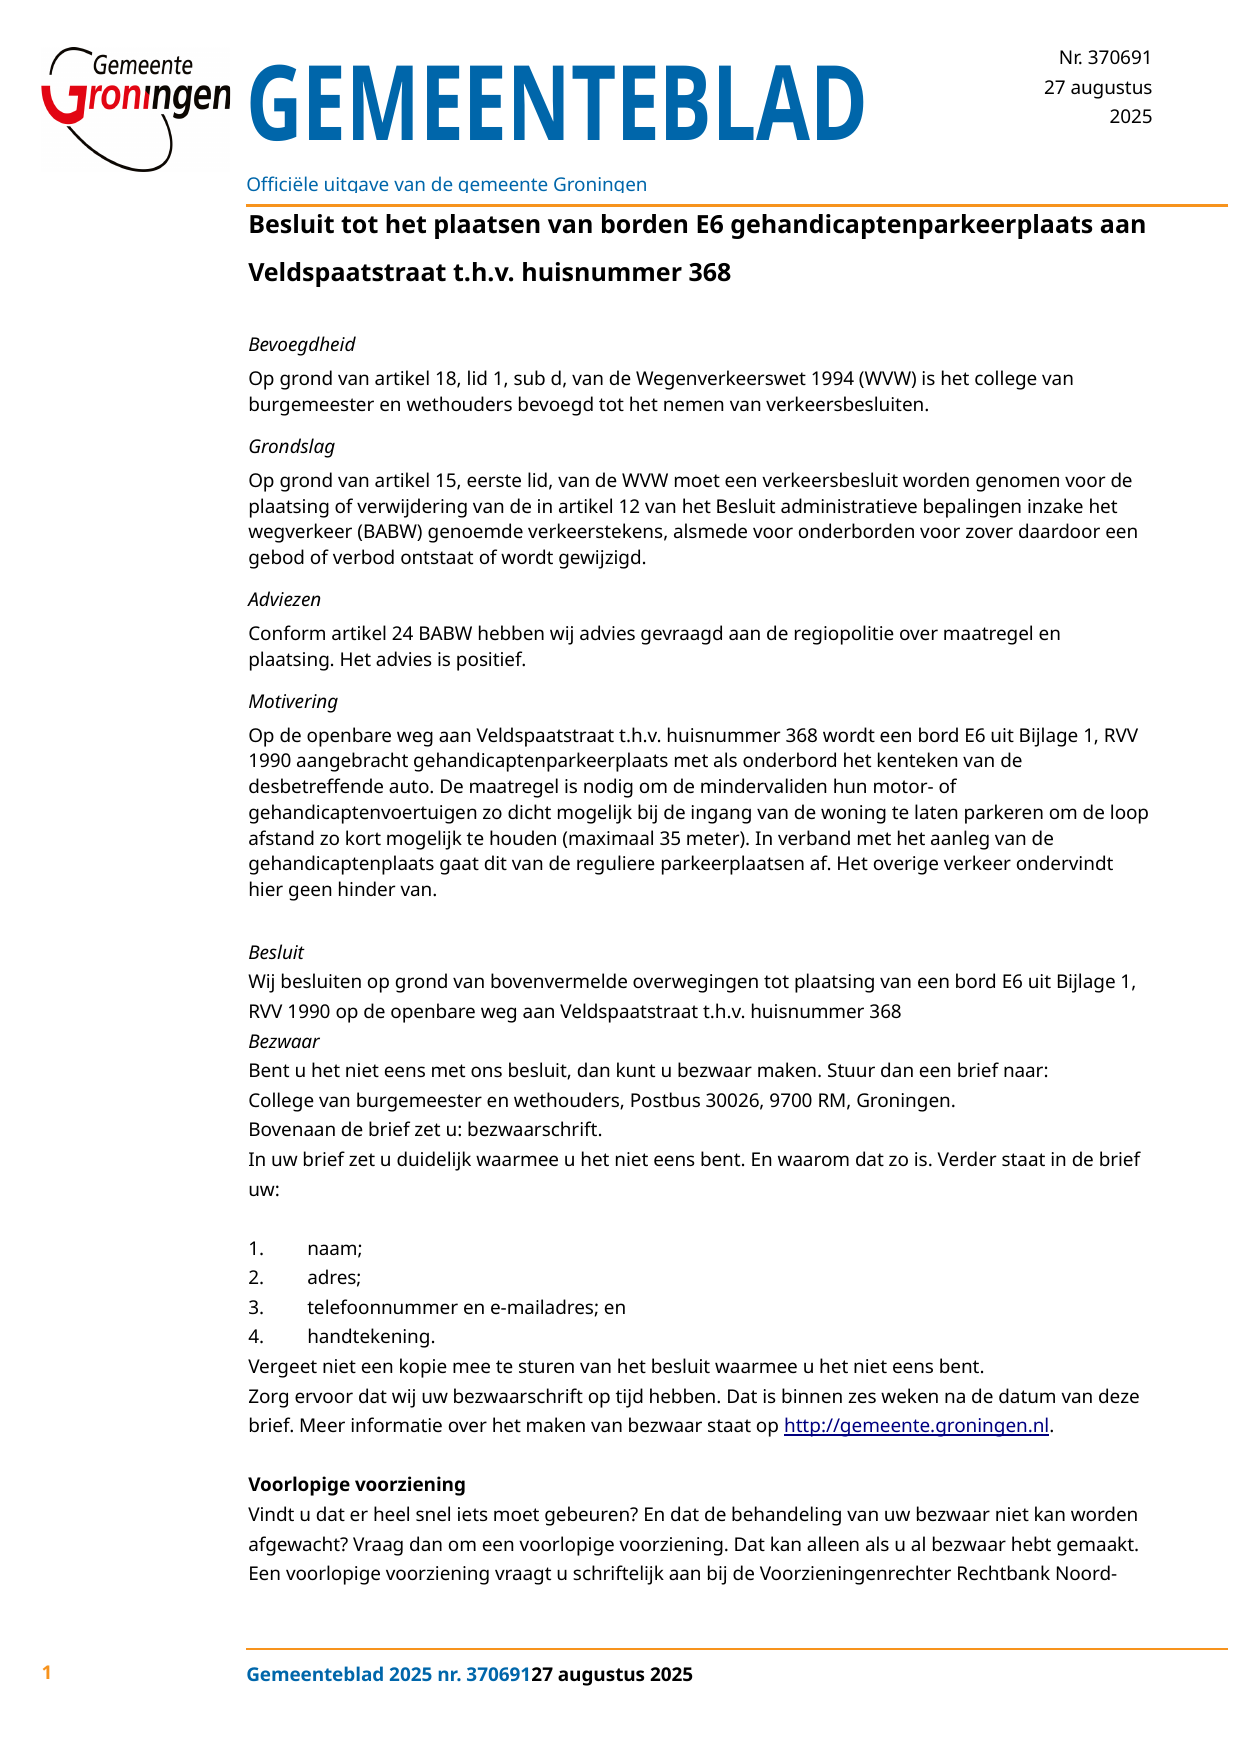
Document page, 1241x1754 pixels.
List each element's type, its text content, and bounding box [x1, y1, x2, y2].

text Bezwaar [248, 1028, 1152, 1053]
list handtekening. [248, 1324, 1152, 1349]
list adres; [248, 1264, 1152, 1290]
text Bovenaan de brief zet u: bezwaarschrift. [248, 1117, 1152, 1142]
text College van burgemeester en wethouders, Postbus 30026, 9700 RM, Groningen. [248, 1087, 1152, 1113]
text Adviezen [248, 586, 1152, 612]
text Vindt u dat er heel snel iets moet gebeuren? En dat de behandeling van uw bezwaar niet kan worden afgewacht? Vraag dan om een voorlopige voorziening. Dat kan alleen als u al bezwaar hebt gemaakt. Een voorlopige voorziening vraagt u schriftelijk aan bij de Voorzieningenrechter Rechtbank Noord- [248, 1501, 1152, 1586]
text Besluit [248, 939, 1152, 965]
text Vergeet niet een kopie mee te sturen van het besluit waarmee u het niet eens bent. [248, 1353, 1152, 1379]
text Besluit tot het plaatsen van borden E6 gehandicaptenparkeerplaats aan Veldspaatstraat t.h.v. huisnummer 368 [248, 207, 1152, 288]
text In uw brief zet u duidelijk waarmee u het niet eens bent. En waarom dat zo is. Verder staat in de brief uw: [248, 1146, 1152, 1201]
text Motivering [248, 688, 1152, 714]
text Zorg ervoor dat wij uw bezwaarschrift op tijd hebben. Dat is binnen zes weken na de datum van deze brief. Meer informatie over het maken van bezwaar staat op http://gemeente.groningen.nl. [248, 1383, 1152, 1438]
text Voorlopige voorziening [248, 1472, 1152, 1497]
text Op grond van artikel 18, lid 1, sub d, van de Wegenverkeerswet 1994 (WVW) is het college van burgemeester en wethouders bevoegd tot het nemen van verkeersbesluiten. [248, 366, 1152, 417]
text Grondslag [248, 433, 1152, 459]
list telefoonnummer en e-mailadres; en [248, 1294, 1152, 1320]
picture [41, 47, 231, 172]
text Op grond van artikel 15, eerste lid, van de WVW moet een verkeersbesluit worden genomen voor de plaatsing of verwijdering van de in artikel 12 van het Besluit administratieve bepalingen inzake het wegverkeer (BABW) genoemde verkeerstekens, alsmede voor onderborden voor zover daardoor een gebod of verbod ontstaat of wordt gewijzigd. [248, 467, 1152, 570]
list naam; [248, 1235, 1152, 1261]
text Wij besluiten op grond van bovenvermelde overwegingen tot plaatsing van een bord E6 uit Bijlage 1, RVV 1990 op de openbare weg aan Veldspaatstraat t.h.v. huisnummer 368 [248, 969, 1152, 1024]
text Bevoegdheid [248, 331, 1152, 357]
text Bent u het niet eens met ons besluit, dan kunt u bezwaar maken. Stuur dan een brief naar: [248, 1057, 1152, 1083]
text Op de openbare weg aan Veldspaatstraat t.h.v. huisnummer 368 wordt een bord E6 uit Bijlage 1, RVV 1990 aangebracht gehandicaptenparkeerplaats met als onderbord het kenteken van de desbetreffende auto. De maatregel is nodig om de mindervaliden hun motor- of gehandicaptenvoertuigen zo dicht mogelijk bij de ingang van de woning te laten parkeren om de loop afstand zo kort mogelijk te houden (maximaal 35 meter). In verband met het aanleg van de gehandicaptenplaats gaat dit van de reguliere parkeerplaatsen af. Het overige verkeer ondervindt hier geen hinder van. [248, 722, 1152, 902]
text Conform artikel 24 BABW hebben wij advies gevraagd aan de regiopolitie over maatregel en plaatsing. Het advies is positief. [248, 620, 1152, 672]
